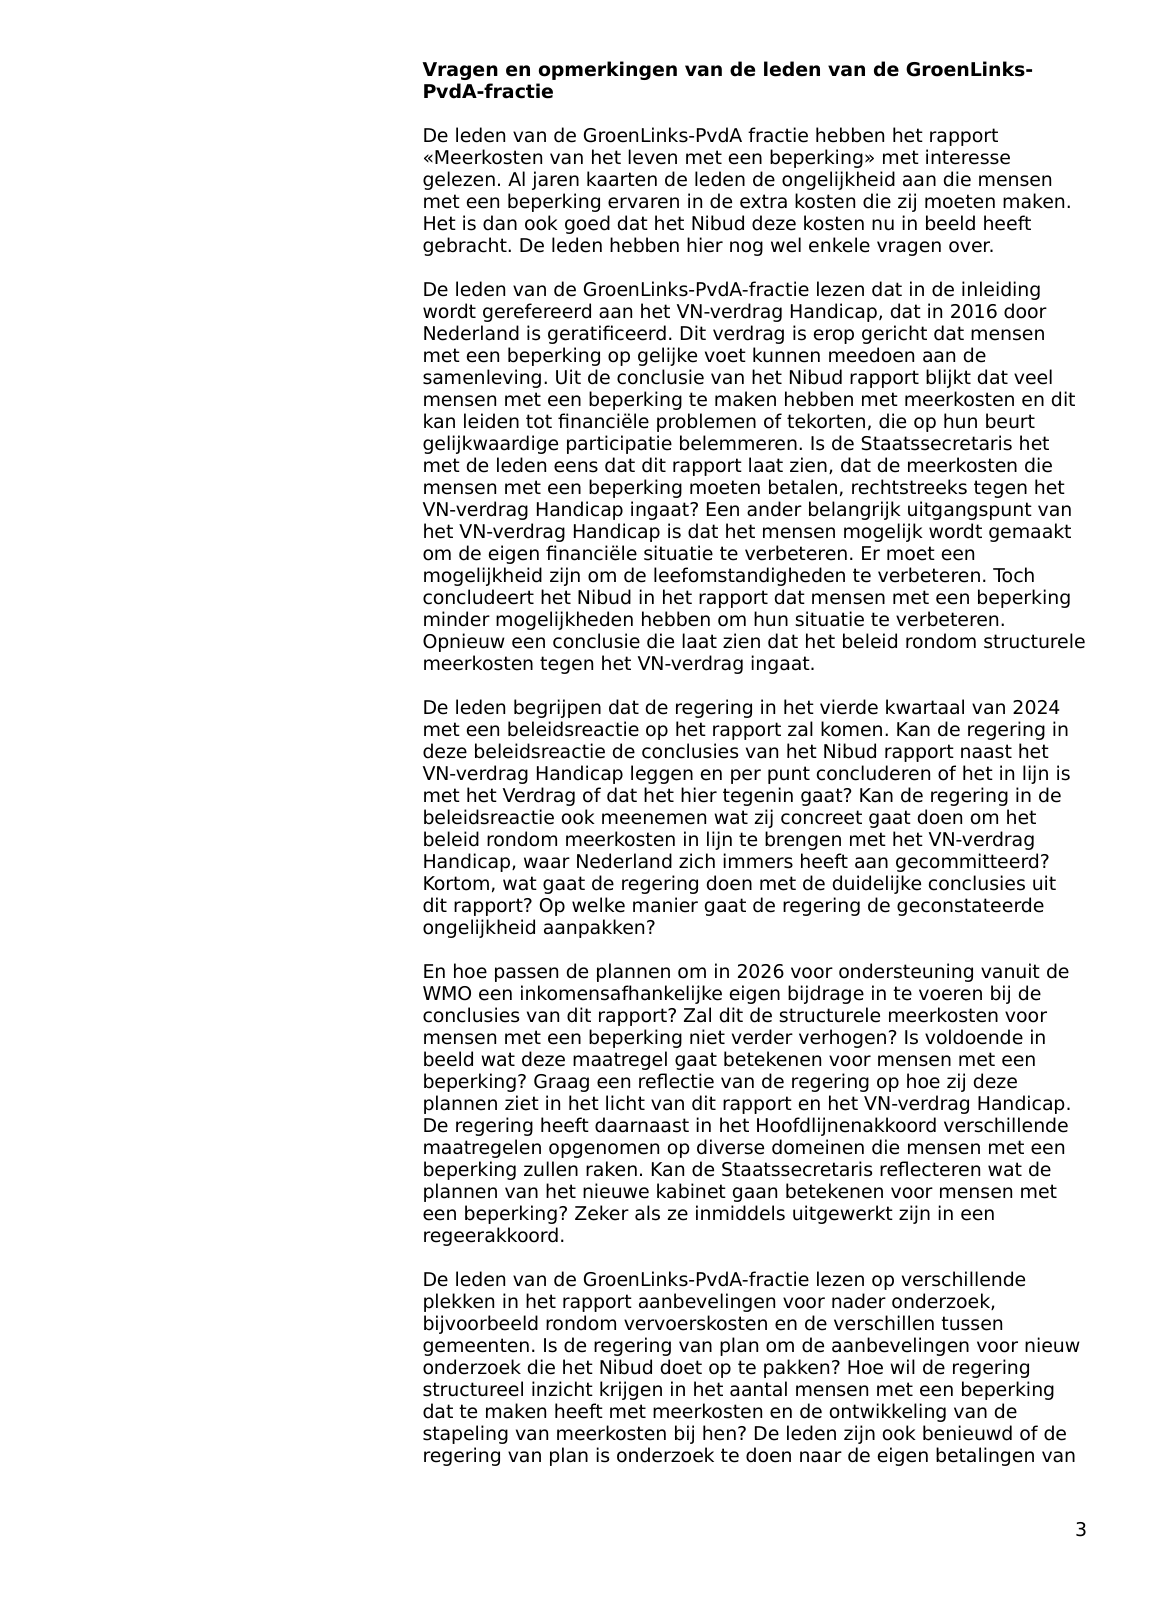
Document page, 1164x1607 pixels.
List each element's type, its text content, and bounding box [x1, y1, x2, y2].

text De leden van de GroenLinks-PvdA fractie hebben het rapport «Meerkosten van het leven met een beperking» met interesse gelezen. Al jaren kaarten de leden de ongelijkheid aan die mensen met een beperking ervaren in de extra kosten die zij moeten maken. Het is dan ook goed dat het Nibud deze kosten nu in beeld heeft gebracht. De leden hebben hier nog wel enkele vragen over. [422, 125, 1087, 257]
text De leden van de GroenLinks-PvdA-fractie lezen dat in de inleiding wordt gerefereerd aan het VN-verdrag Handicap, dat in 2016 door Nederland is geratificeerd. Dit verdrag is erop gericht dat mensen met een beperking op gelijke voet kunnen meedoen aan de samenleving. Uit de conclusie van het Nibud rapport blijkt dat veel mensen met een beperking te maken hebben met meerkosten en dit kan leiden tot financiële problemen of tekorten, die op hun beurt gelijkwaardige participatie belemmeren. Is de Staatssecretaris het met de leden eens dat dit rapport laat zien, dat de meerkosten die mensen met een beperking moeten betalen, rechtstreeks tegen het VN-verdrag Handicap ingaat? Een ander belangrijk uitgangspunt van het VN-verdrag Handicap is dat het mensen mogelijk wordt gemaakt om de eigen financiële situatie te verbeteren. Er moet een mogelijkheid zijn om de leefomstandigheden te verbeteren. Toch concludeert het Nibud in het rapport dat mensen met een beperking minder mogelijkheden hebben om hun situatie te verbeteren. Opnieuw een conclusie die laat zien dat het beleid rondom structurele meerkosten tegen het VN-verdrag ingaat. [422, 279, 1087, 675]
text De leden begrijpen dat de regering in het vierde kwartaal van 2024 met een beleidsreactie op het rapport zal komen. Kan de regering in deze beleidsreactie de conclusies van het Nibud rapport naast het VN-verdrag Handicap leggen en per punt concluderen of het in lijn is met het Verdrag of dat het hier tegenin gaat? Kan de regering in de beleidsreactie ook meenemen wat zij concreet gaat doen om het beleid rondom meerkosten in lijn te brengen met het VN-verdrag Handicap, waar Nederland zich immers heeft aan gecommitteerd? Kortom, wat gaat de regering doen met de duidelijke conclusies uit dit rapport? Op welke manier gaat de regering de geconstateerde ongelijkheid aanpakken? [422, 697, 1087, 939]
text De leden van de GroenLinks-PvdA-fractie lezen op verschillende plekken in het rapport aanbevelingen voor nader onderzoek, bijvoorbeeld rondom vervoerskosten en de verschillen tussen gemeenten. Is de regering van plan om de aanbevelingen voor nieuw onderzoek die het Nibud doet op te pakken? Hoe wil de regering structureel inzicht krijgen in het aantal mensen met een beperking dat te maken heeft met meerkosten en de ontwikkeling van de stapeling van meerkosten bij hen? De leden zijn ook benieuwd of de regering van plan is onderzoek te doen naar de eigen betalingen van [422, 1269, 1087, 1467]
text En hoe passen de plannen om in 2026 voor ondersteuning vanuit de WMO een inkomensafhankelijke eigen bijdrage in te voeren bij de conclusies van dit rapport? Zal dit de structurele meerkosten voor mensen met een beperking niet verder verhogen? Is voldoende in beeld wat deze maatregel gaat betekenen voor mensen met een beperking? Graag een reflectie van de regering op hoe zij deze plannen ziet in het licht van dit rapport en het VN-verdrag Handicap. De regering heeft daarnaast in het Hoofdlijnenakkoord verschillende maatregelen opgenomen op diverse domeinen die mensen met een beperking zullen raken. Kan de Staatssecretaris reflecteren wat de plannen van het nieuwe kabinet gaan betekenen voor mensen met een beperking? Zeker als ze inmiddels uitgewerkt zijn in een regeerakkoord. [422, 961, 1087, 1247]
subtitle Vragen en opmerkingen van de leden van de GroenLinks-PvdA-fractie [422, 59, 1087, 103]
